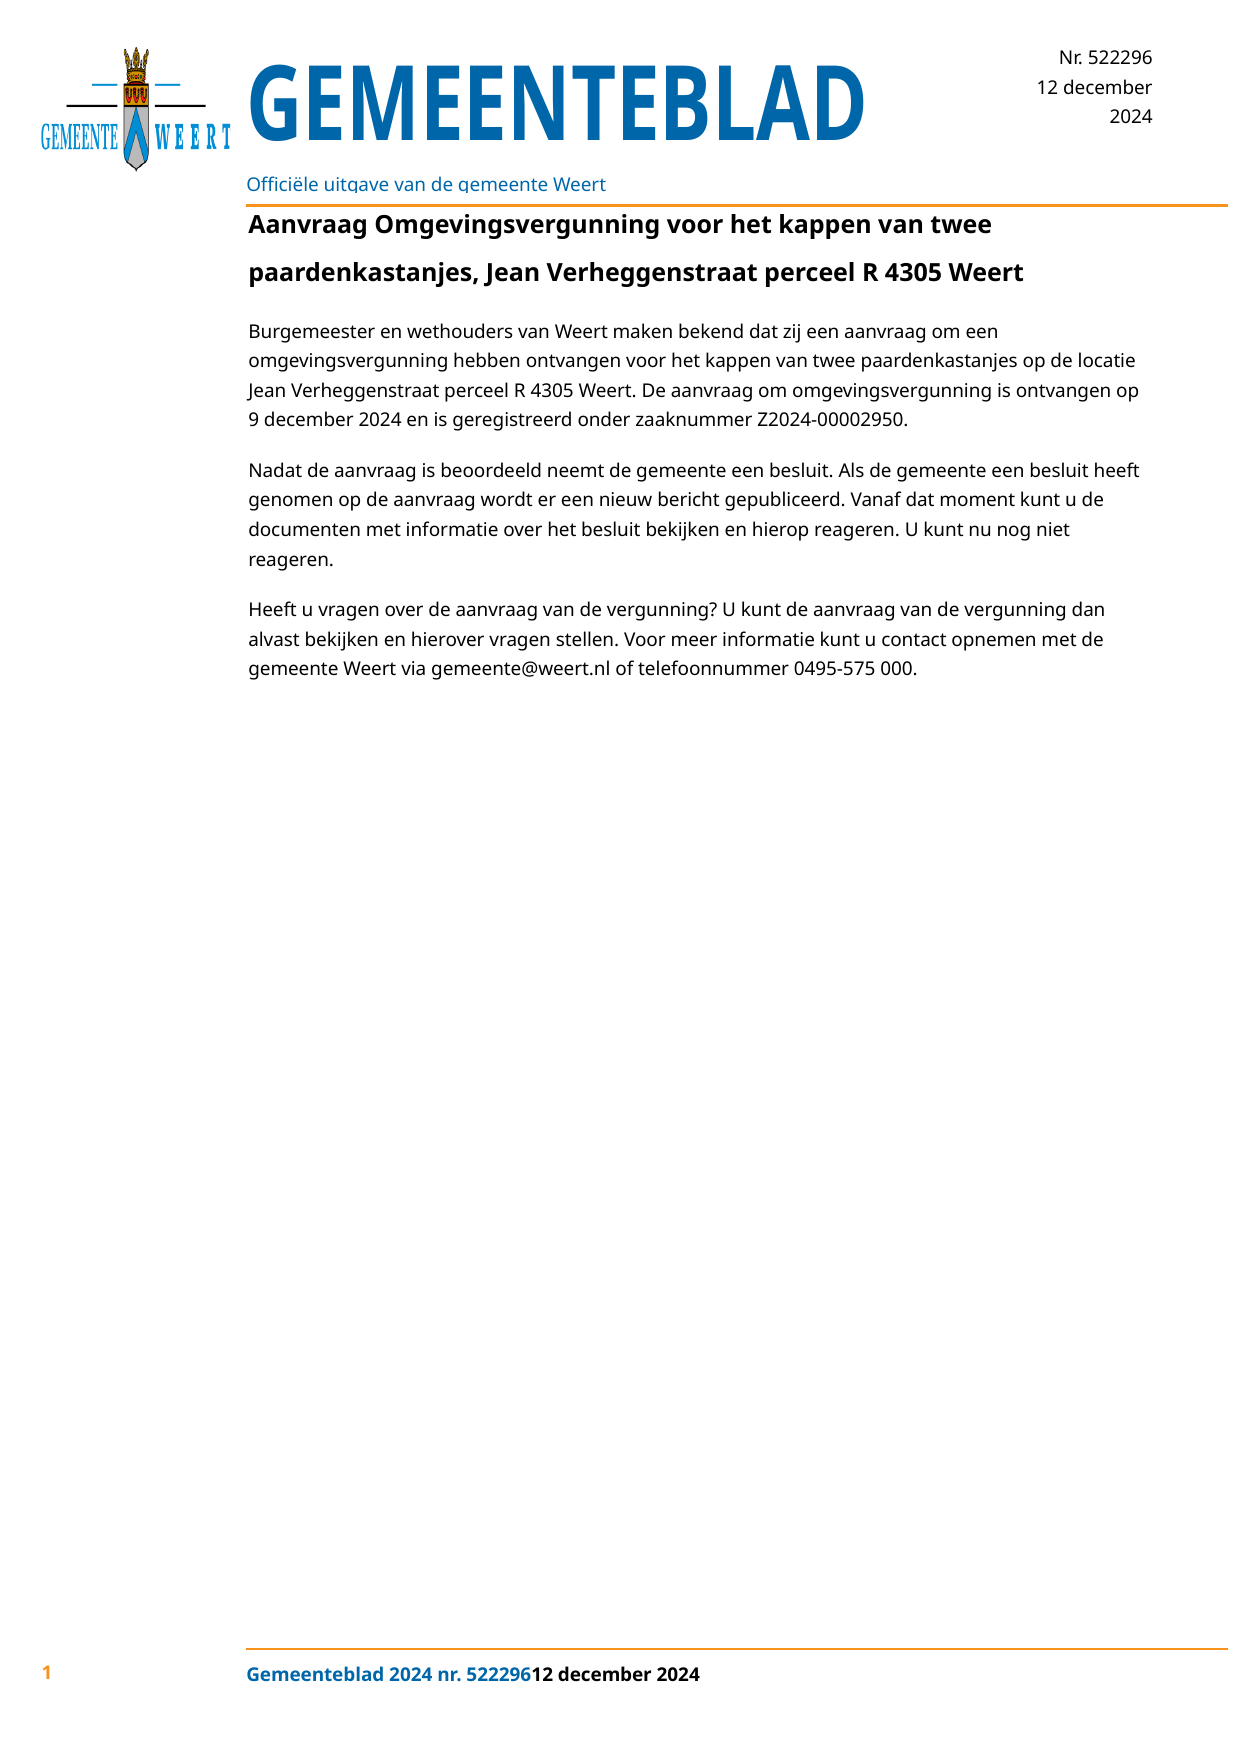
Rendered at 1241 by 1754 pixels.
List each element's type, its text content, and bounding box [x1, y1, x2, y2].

text Burgemeester en wethouders van Weert maken bekend dat zij een aanvraag om een omgevingsvergunning hebben ontvangen voor het kappen van twee paardenkastanjes op de locatie Jean Verheggenstraat perceel R 4305 Weert. De aanvraag om omgevingsvergunning is ontvangen op 9 december 2024 en is geregistreerd onder zaaknummer Z2024-00002950. [248, 318, 1152, 432]
text Aanvraag Omgevingsvergunning voor het kappen van twee paardenkastanjes, Jean Verheggenstraat perceel R 4305 Weert [248, 207, 1152, 288]
picture [41, 47, 231, 172]
text Nadat de aanvraag is beoordeeld neemt de gemeente een besluit. Als de gemeente een besluit heeft genomen op de aanvraag wordt er een nieuw bericht gepubliceerd. Vanaf dat moment kunt u de documenten met informatie over het besluit bekijken en hierop reageren. U kunt nu nog niet reageren. [248, 457, 1152, 572]
text Heeft u vragen over de aanvraag van de vergunning? U kunt de aanvraag van de vergunning dan alvast bekijken en hierover vragen stellen. Voor meer informatie kunt u contact opnemen met de gemeente Weert via gemeente@weert.nl of telefoonnummer 0495-575 000. [248, 596, 1152, 681]
